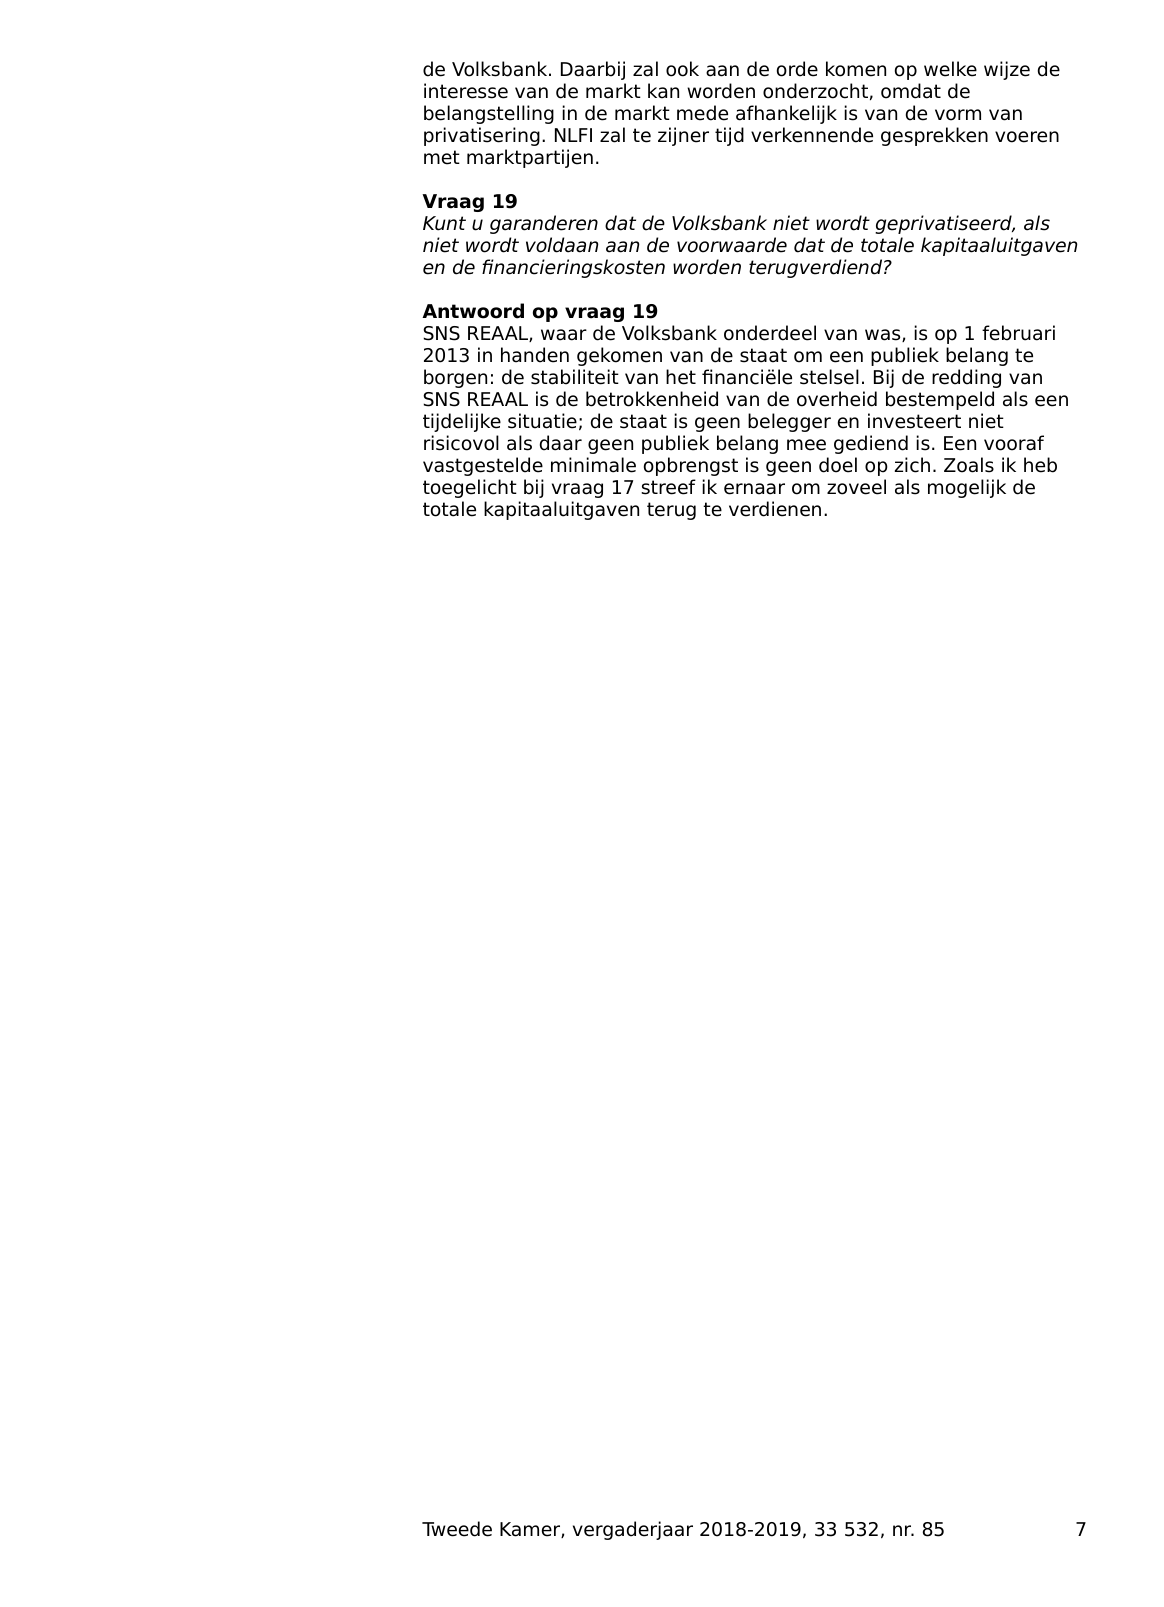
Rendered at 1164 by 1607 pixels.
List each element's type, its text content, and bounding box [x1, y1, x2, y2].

text Antwoord op vraag 19 [422, 301, 1087, 323]
text de Volksbank. Daarbij zal ook aan de orde komen op welke wijze de interesse van de markt kan worden onderzocht, omdat de belangstelling in de markt mede afhankelijk is van de vorm van privatisering. NLFI zal te zijner tijd verkennende gesprekken voeren met marktpartijen. [422, 59, 1087, 169]
text SNS REAAL, waar de Volksbank onderdeel van was, is op 1 februari 2013 in handen gekomen van de staat om een publiek belang te borgen: de stabiliteit van het financiële stelsel. Bij de redding van SNS REAAL is de betrokkenheid van de overheid bestempeld als een tijdelijke situatie; de staat is geen belegger en investeert niet risicovol als daar geen publiek belang mee gediend is. Een vooraf vastgestelde minimale opbrengst is geen doel op zich. Zoals ik heb toegelicht bij vraag 17 streef ik ernaar om zoveel als mogelijk de totale kapitaaluitgaven terug te verdienen. [422, 323, 1087, 521]
text Vraag 19 [422, 191, 1087, 213]
text Kunt u garanderen dat de Volksbank niet wordt geprivatiseerd, als niet wordt voldaan aan de voorwaarde dat de totale kapitaaluitgaven en de financieringskosten worden terugverdiend? [422, 213, 1087, 279]
